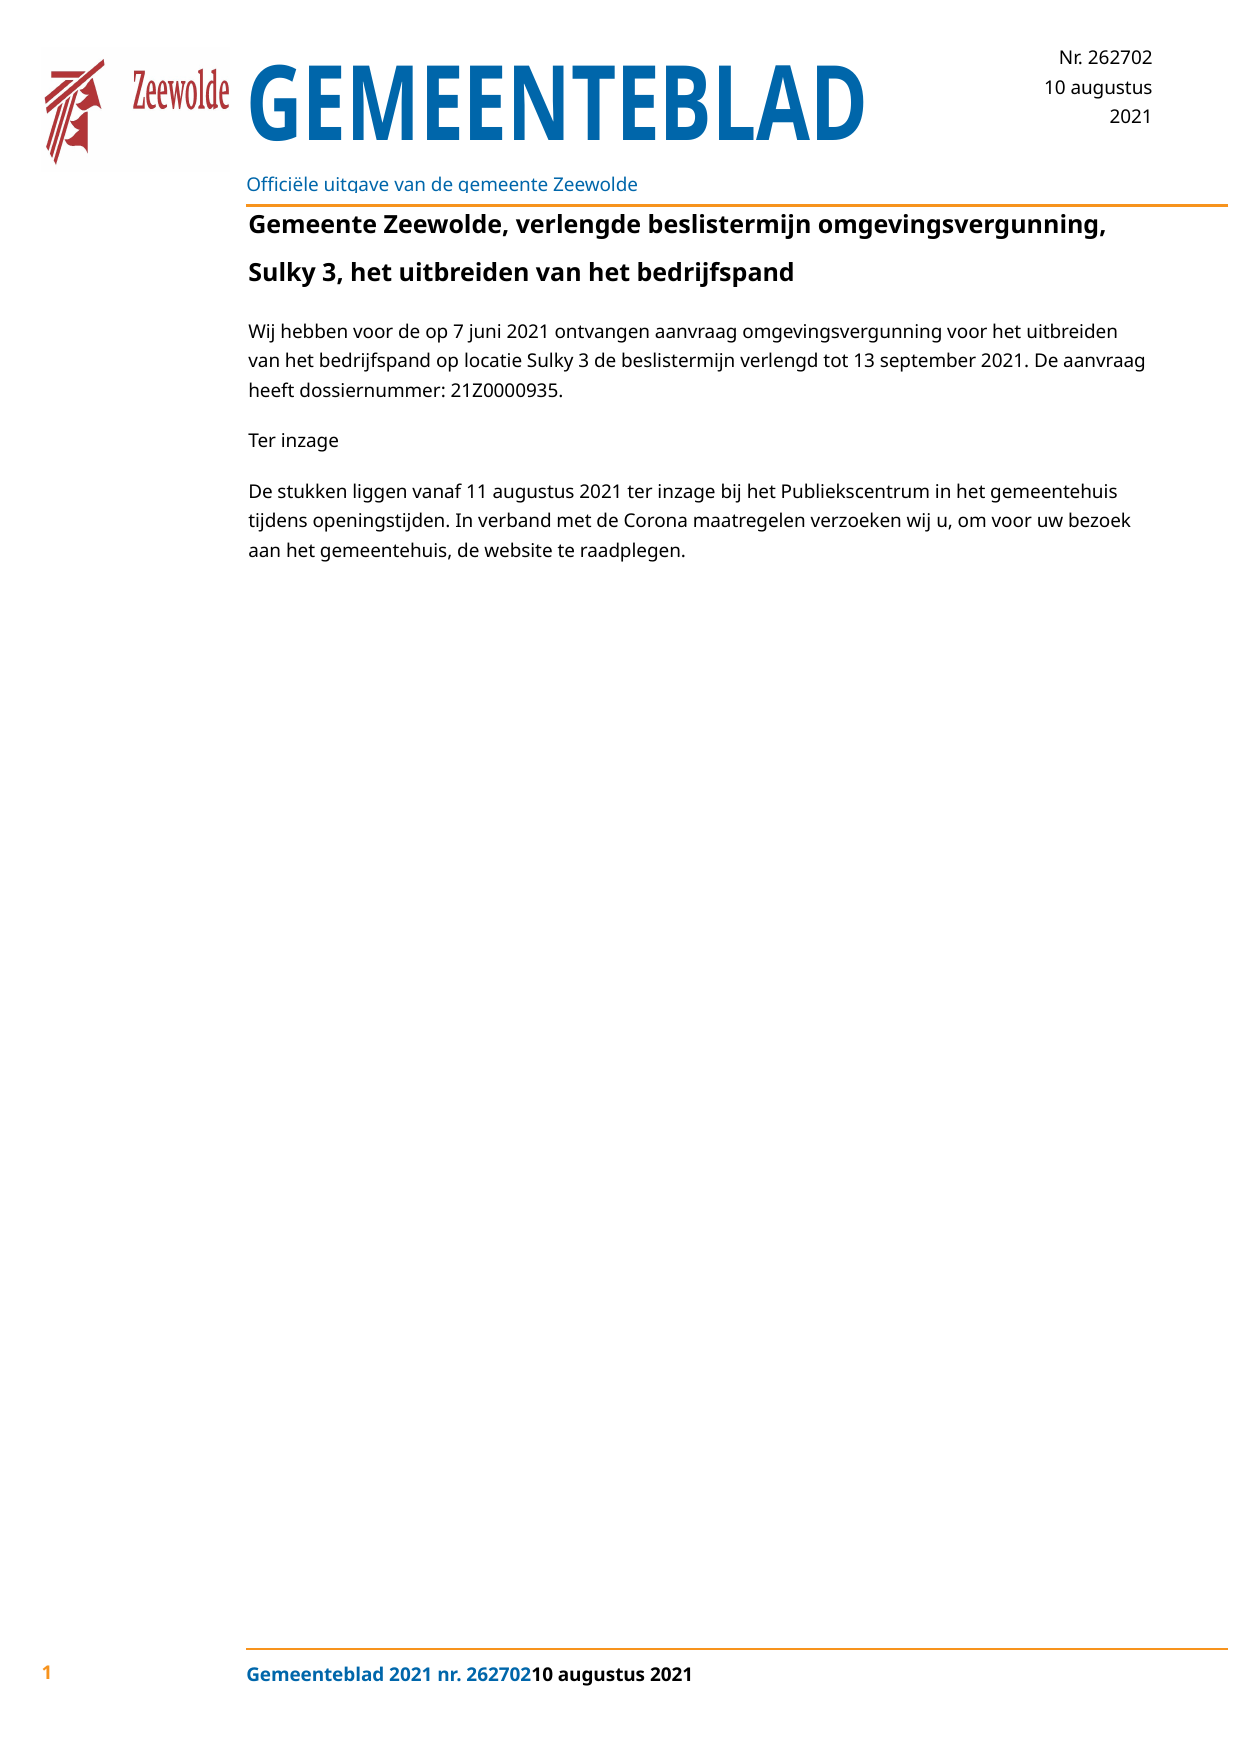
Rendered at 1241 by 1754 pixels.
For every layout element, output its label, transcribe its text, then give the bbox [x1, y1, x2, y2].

text Ter inzage [248, 427, 1152, 453]
text Wij hebben voor de op 7 juni 2021 ontvangen aanvraag omgevingsvergunning voor het uitbreiden van het bedrijfspand op locatie Sulky 3 de beslistermijn verlengd tot 13 september 2021. De aanvraag heeft dossiernummer: 21Z0000935. [248, 318, 1152, 403]
text De stukken liggen vanaf 11 augustus 2021 ter inzage bij het Publiekscentrum in het gemeentehuis tijdens openingstijden. In verband met de Corona maatregelen verzoeken wij u, om voor uw bezoek aan het gemeentehuis, de website te raadplegen. [248, 478, 1152, 563]
picture [41, 47, 231, 172]
text Gemeente Zeewolde, verlengde beslistermijn omgevingsvergunning, Sulky 3, het uitbreiden van het bedrijfspand [248, 207, 1152, 288]
